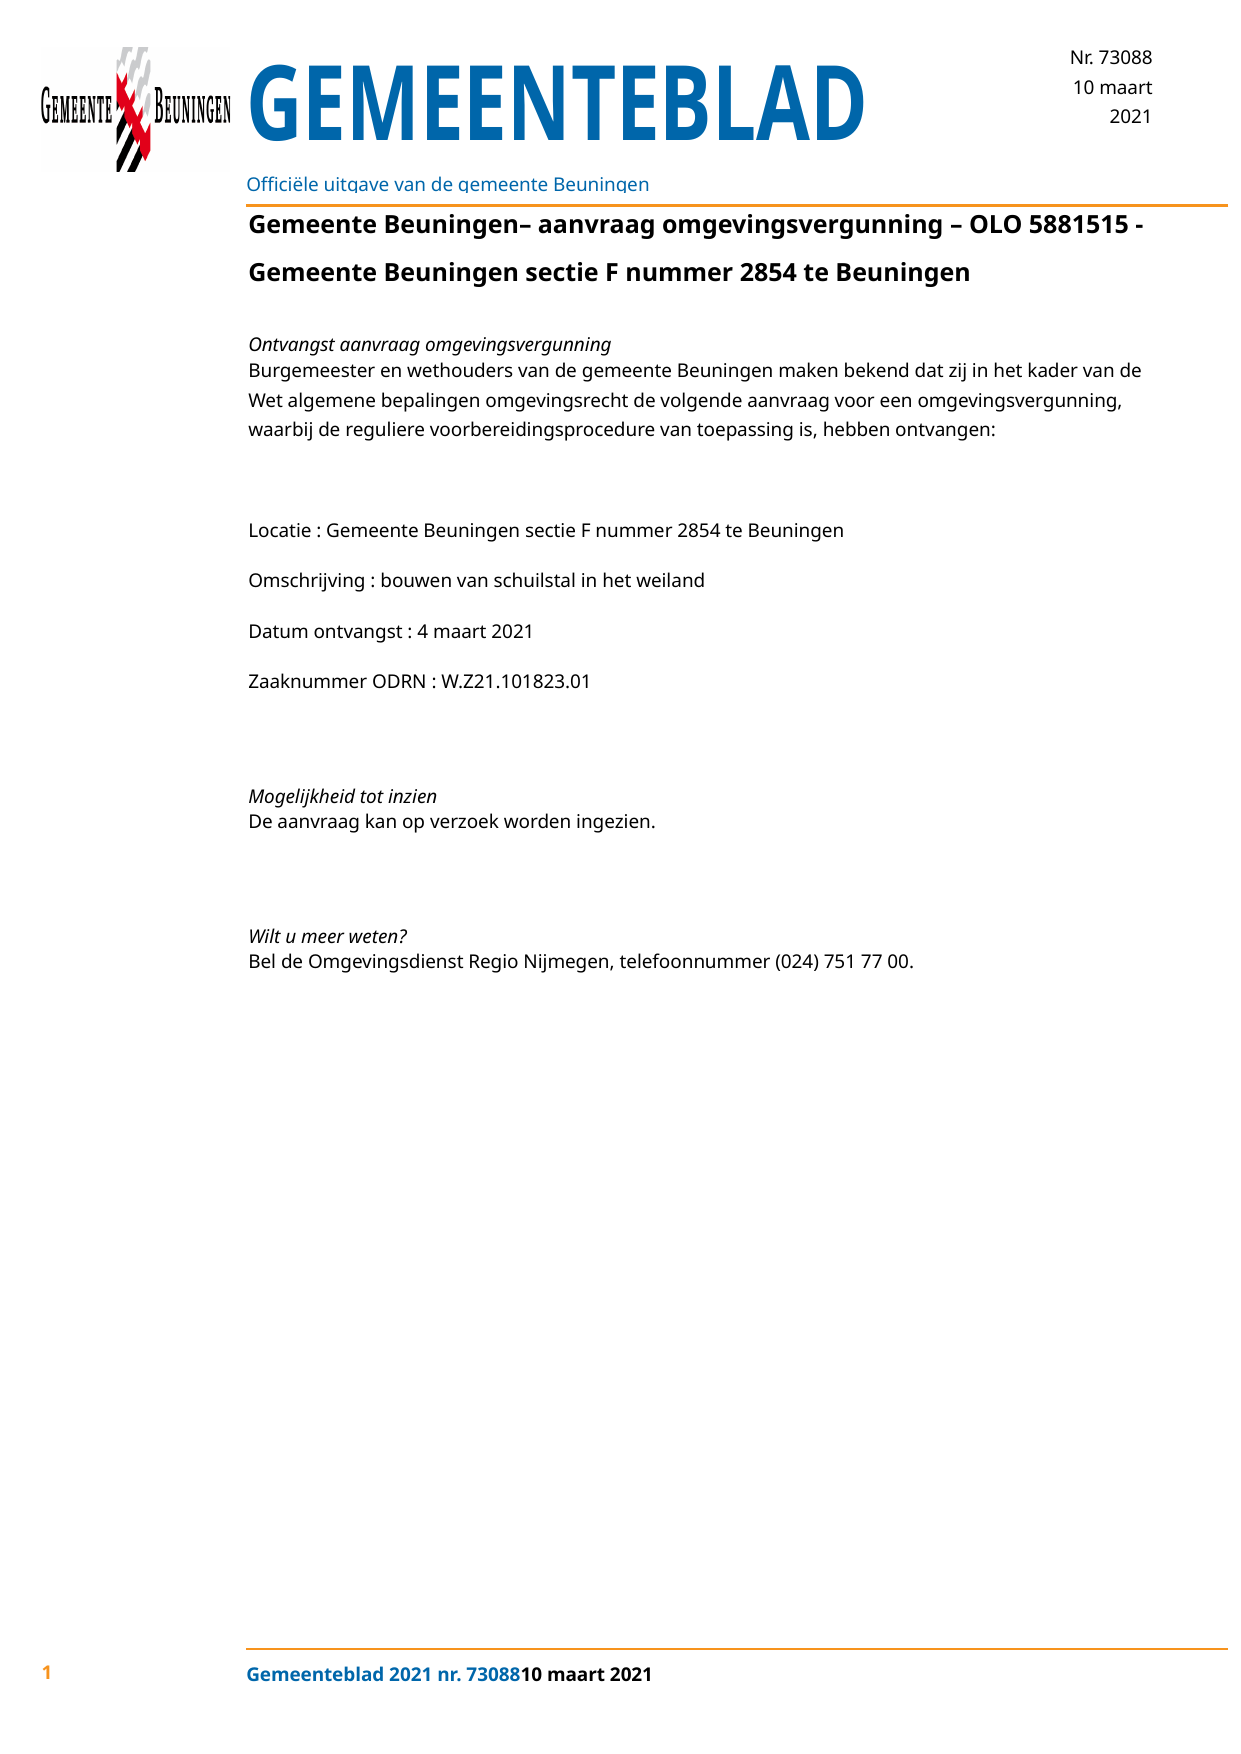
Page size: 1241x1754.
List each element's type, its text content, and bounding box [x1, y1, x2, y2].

text Locatie : Gemeente Beuningen sectie F nummer 2854 te Beuningen [248, 517, 1152, 543]
text Datum ontvangst : 4 maart 2021 [248, 618, 1152, 644]
text Mogelijkheid tot inzien [248, 783, 1152, 808]
text Wilt u meer weten? [248, 923, 1152, 949]
text Gemeente Beuningen– aanvraag omgevingsvergunning – OLO 5881515 - Gemeente Beuningen sectie F nummer 2854 te Beuningen [248, 207, 1152, 288]
text Bel de Omgevingsdienst Regio Nijmegen, telefoonnummer (024) 751 77 00. [248, 949, 1152, 974]
text Omschrijving : bouwen van schuilstal in het weiland [248, 568, 1152, 593]
text De aanvraag kan op verzoek worden ingezien. [248, 808, 1152, 834]
text Burgemeester en wethouders van de gemeente Beuningen maken bekend dat zij in het kader van de Wet algemene bepalingen omgevingsrecht de volgende aanvraag voor een omgevingsvergunning, waarbij de reguliere voorbereidingsprocedure van toepassing is, hebben ontvangen: [248, 357, 1152, 442]
text Zaaknummer ODRN : W.Z21.101823.01 [248, 668, 1152, 694]
picture [41, 47, 231, 172]
text Ontvangst aanvraag omgevingsvergunning [248, 331, 1152, 357]
